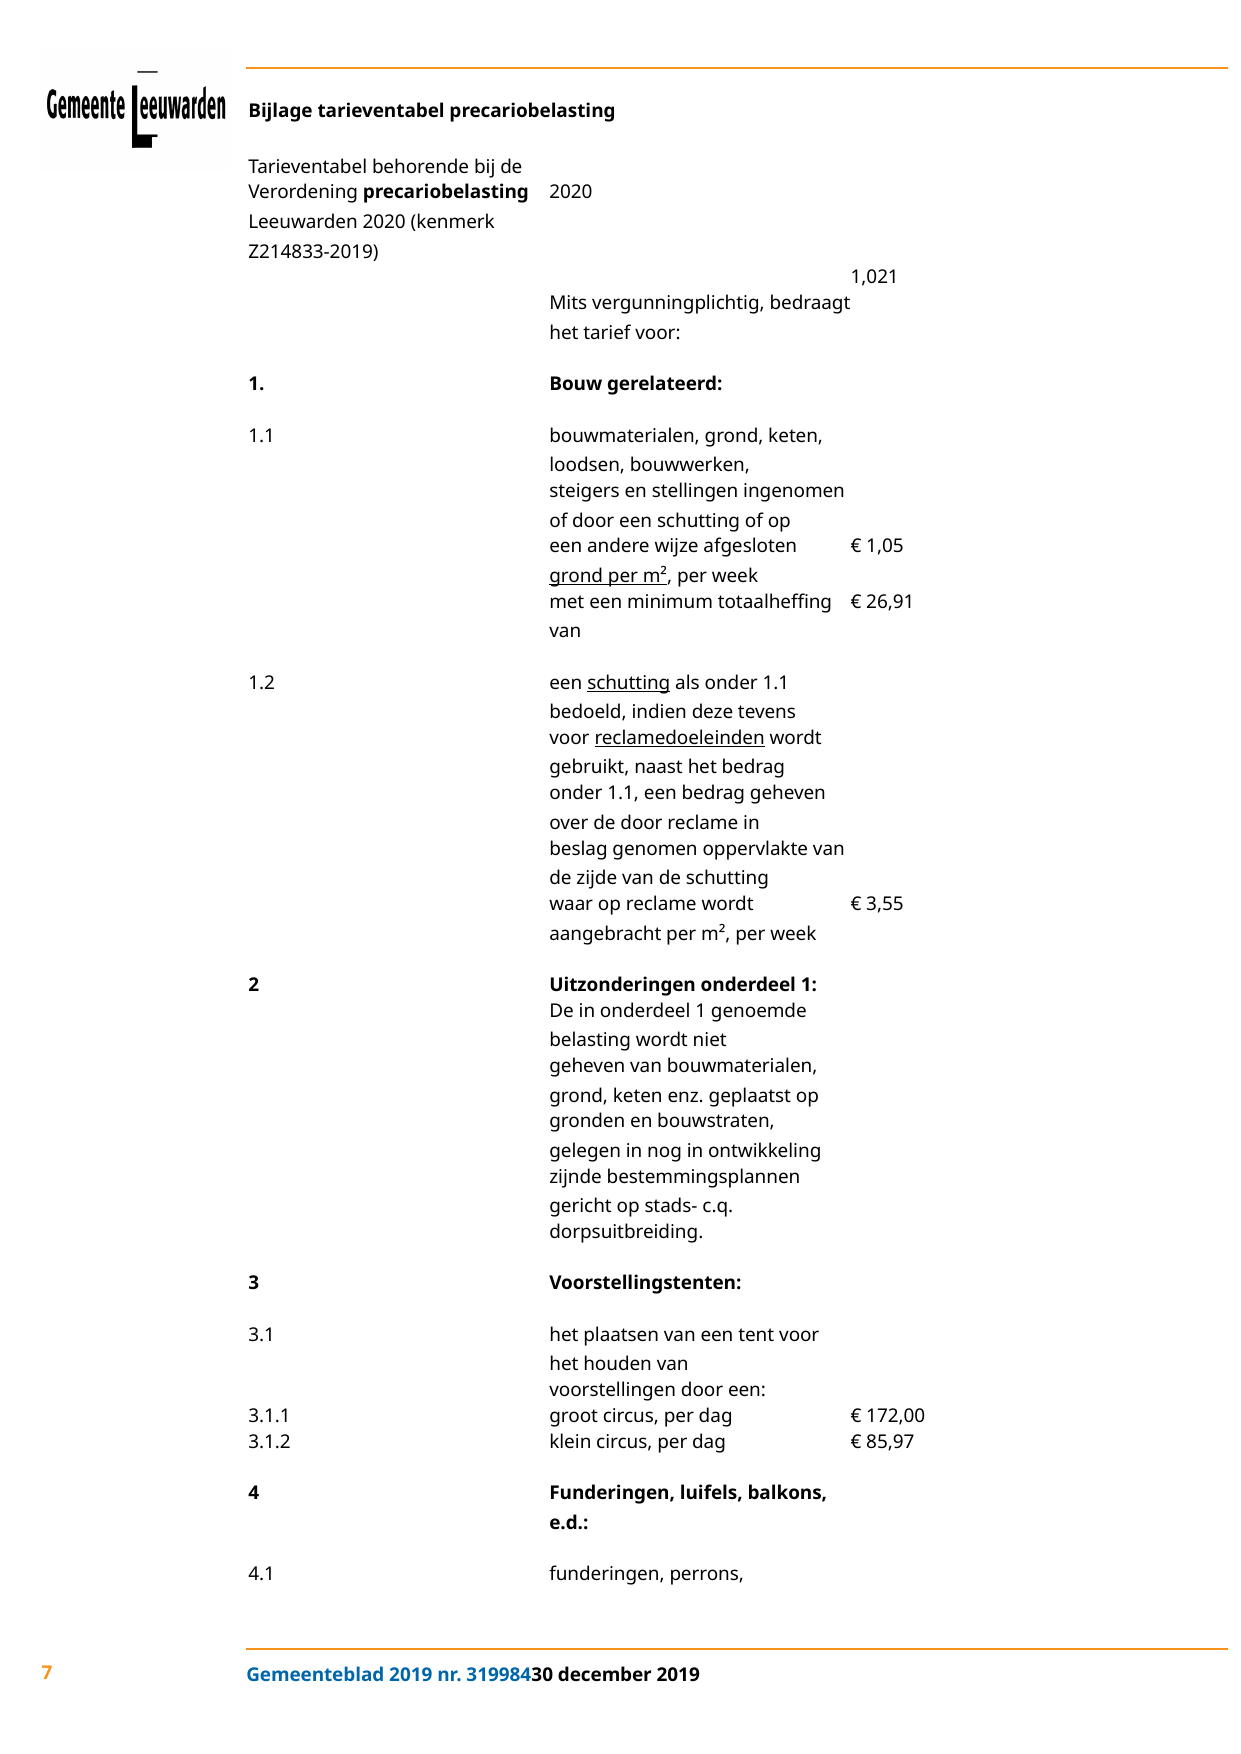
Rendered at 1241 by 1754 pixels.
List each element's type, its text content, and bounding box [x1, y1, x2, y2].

table_cell waar op reclame wordt aangebracht per m², per week [549, 890, 850, 945]
table_cell steigers en stellingen ingenomen of door een schutting of op [549, 477, 850, 532]
table_cell Bouw gerelateerd: [549, 370, 850, 396]
picture [41, 47, 231, 172]
table_cell € 1,05 [850, 533, 1152, 588]
text Bijlage tarieventabel precariobelasting [248, 95, 1152, 123]
table_cell [248, 533, 549, 588]
table_cell met een minimum totaalheffing van [549, 588, 850, 643]
table_cell funderingen, perrons, [549, 1560, 850, 1586]
table_cell € 26,91 [850, 588, 1152, 643]
table_cell [850, 1295, 1152, 1321]
table_cell 1. [248, 370, 549, 396]
table_cell [248, 945, 549, 971]
table_cell Mits vergunningplichtig, bedraagt het tarief voor: [549, 289, 850, 345]
table_cell [549, 1244, 850, 1269]
table_cell [850, 396, 1152, 422]
table_cell [850, 477, 1152, 532]
table_cell 2 [248, 971, 549, 997]
table_cell [850, 669, 1152, 724]
table_cell 4 [248, 1479, 549, 1534]
table_header [549, 153, 850, 179]
table_cell [850, 1244, 1152, 1269]
table_cell [248, 1163, 549, 1218]
table_cell [850, 780, 1152, 835]
table_cell voor reclamedoeleinden wordt gebruikt, naast het bedrag [549, 724, 850, 779]
table_cell 3 [248, 1270, 549, 1295]
table_cell € 85,97 [850, 1428, 1152, 1453]
table_cell [850, 971, 1152, 997]
table_cell [850, 997, 1152, 1052]
table_cell bouwmaterialen, grond, keten, loodsen, bouwwerken, [549, 422, 850, 477]
table_cell [850, 1479, 1152, 1534]
table_cell [549, 1454, 850, 1479]
table_cell [850, 289, 1152, 345]
table_cell [850, 1052, 1152, 1107]
table_cell [248, 890, 549, 945]
table_cell 2020 [549, 179, 850, 264]
table_cell [549, 643, 850, 669]
table_cell Funderingen, luifels, balkons, e.d.: [549, 1479, 850, 1534]
table_cell € 3,55 [850, 890, 1152, 945]
table_cell [549, 264, 850, 289]
table_cell [248, 345, 549, 370]
table_cell De in onderdeel 1 genoemde belasting wordt niet [549, 997, 850, 1052]
table_cell [248, 396, 549, 422]
table_cell Uitzonderingen onderdeel 1: [549, 971, 850, 997]
table_cell [850, 1560, 1152, 1586]
table_cell [850, 1218, 1152, 1244]
table_cell klein circus, per dag [549, 1428, 850, 1453]
table_cell [850, 1108, 1152, 1163]
table_cell [549, 1295, 850, 1321]
table_cell [248, 643, 549, 669]
table_cell 1.2 [248, 669, 549, 724]
table_cell beslag genomen oppervlakte van de zijde van de schutting [549, 835, 850, 890]
table_cell onder 1.1, een bedrag geheven over de door reclame in [549, 780, 850, 835]
table_cell [248, 1454, 549, 1479]
table_cell [248, 588, 549, 643]
table_cell gronden en bouwstraten, gelegen in nog in ontwikkeling [549, 1108, 850, 1163]
table_cell [850, 422, 1152, 477]
table_cell [248, 835, 549, 890]
table_cell [248, 477, 549, 532]
table_cell [850, 1163, 1152, 1218]
table_header Tarieventabel behorende bij de [248, 153, 549, 179]
table_cell [549, 396, 850, 422]
table_cell voorstellingen door een: [549, 1376, 850, 1402]
table_cell [850, 1376, 1152, 1402]
table_cell [248, 264, 549, 289]
table_cell [549, 945, 850, 971]
table_cell [248, 780, 549, 835]
table_cell het plaatsen van een tent voor het houden van [549, 1321, 850, 1376]
table_cell [549, 345, 850, 370]
table_cell dorpsuitbreiding. [549, 1218, 850, 1244]
table_cell [549, 1535, 850, 1560]
table_cell [248, 1535, 549, 1560]
table_cell [248, 1244, 549, 1269]
table_cell [248, 1052, 549, 1107]
table_cell [850, 643, 1152, 669]
table_cell 3.1 [248, 1321, 549, 1376]
table_cell [850, 945, 1152, 971]
table_cell € 172,00 [850, 1402, 1152, 1428]
table_cell 1,021 [850, 264, 1152, 289]
table_cell [850, 835, 1152, 890]
table_cell Verordening precariobelasting Leeuwarden 2020 (kenmerk Z214833-2019) [248, 179, 549, 264]
table_cell [248, 1295, 549, 1321]
table_cell 4.1 [248, 1560, 549, 1586]
table_cell [248, 997, 549, 1052]
table_cell [248, 1376, 549, 1402]
table_cell [850, 1454, 1152, 1479]
table_cell zijnde bestemmingsplannen gericht op stads- c.q. [549, 1163, 850, 1218]
table_cell een andere wijze afgesloten grond per m², per week [549, 533, 850, 588]
table_cell Voorstellingstenten: [549, 1270, 850, 1295]
table_cell [850, 370, 1152, 396]
table_cell 3.1.1 [248, 1402, 549, 1428]
table_cell [248, 1218, 549, 1244]
table_cell [850, 1270, 1152, 1295]
table_cell [850, 345, 1152, 370]
table_cell groot circus, per dag [549, 1402, 850, 1428]
table_cell 1.1 [248, 422, 549, 477]
table_cell een schutting als onder 1.1 bedoeld, indien deze tevens [549, 669, 850, 724]
table_cell [850, 1535, 1152, 1560]
table_cell geheven van bouwmaterialen, grond, keten enz. geplaatst op [549, 1052, 850, 1107]
table_cell [248, 289, 549, 345]
table_cell [850, 724, 1152, 779]
table_cell [850, 1321, 1152, 1376]
table_cell 3.1.2 [248, 1428, 549, 1453]
table_cell [248, 724, 549, 779]
table_cell [248, 1108, 549, 1163]
